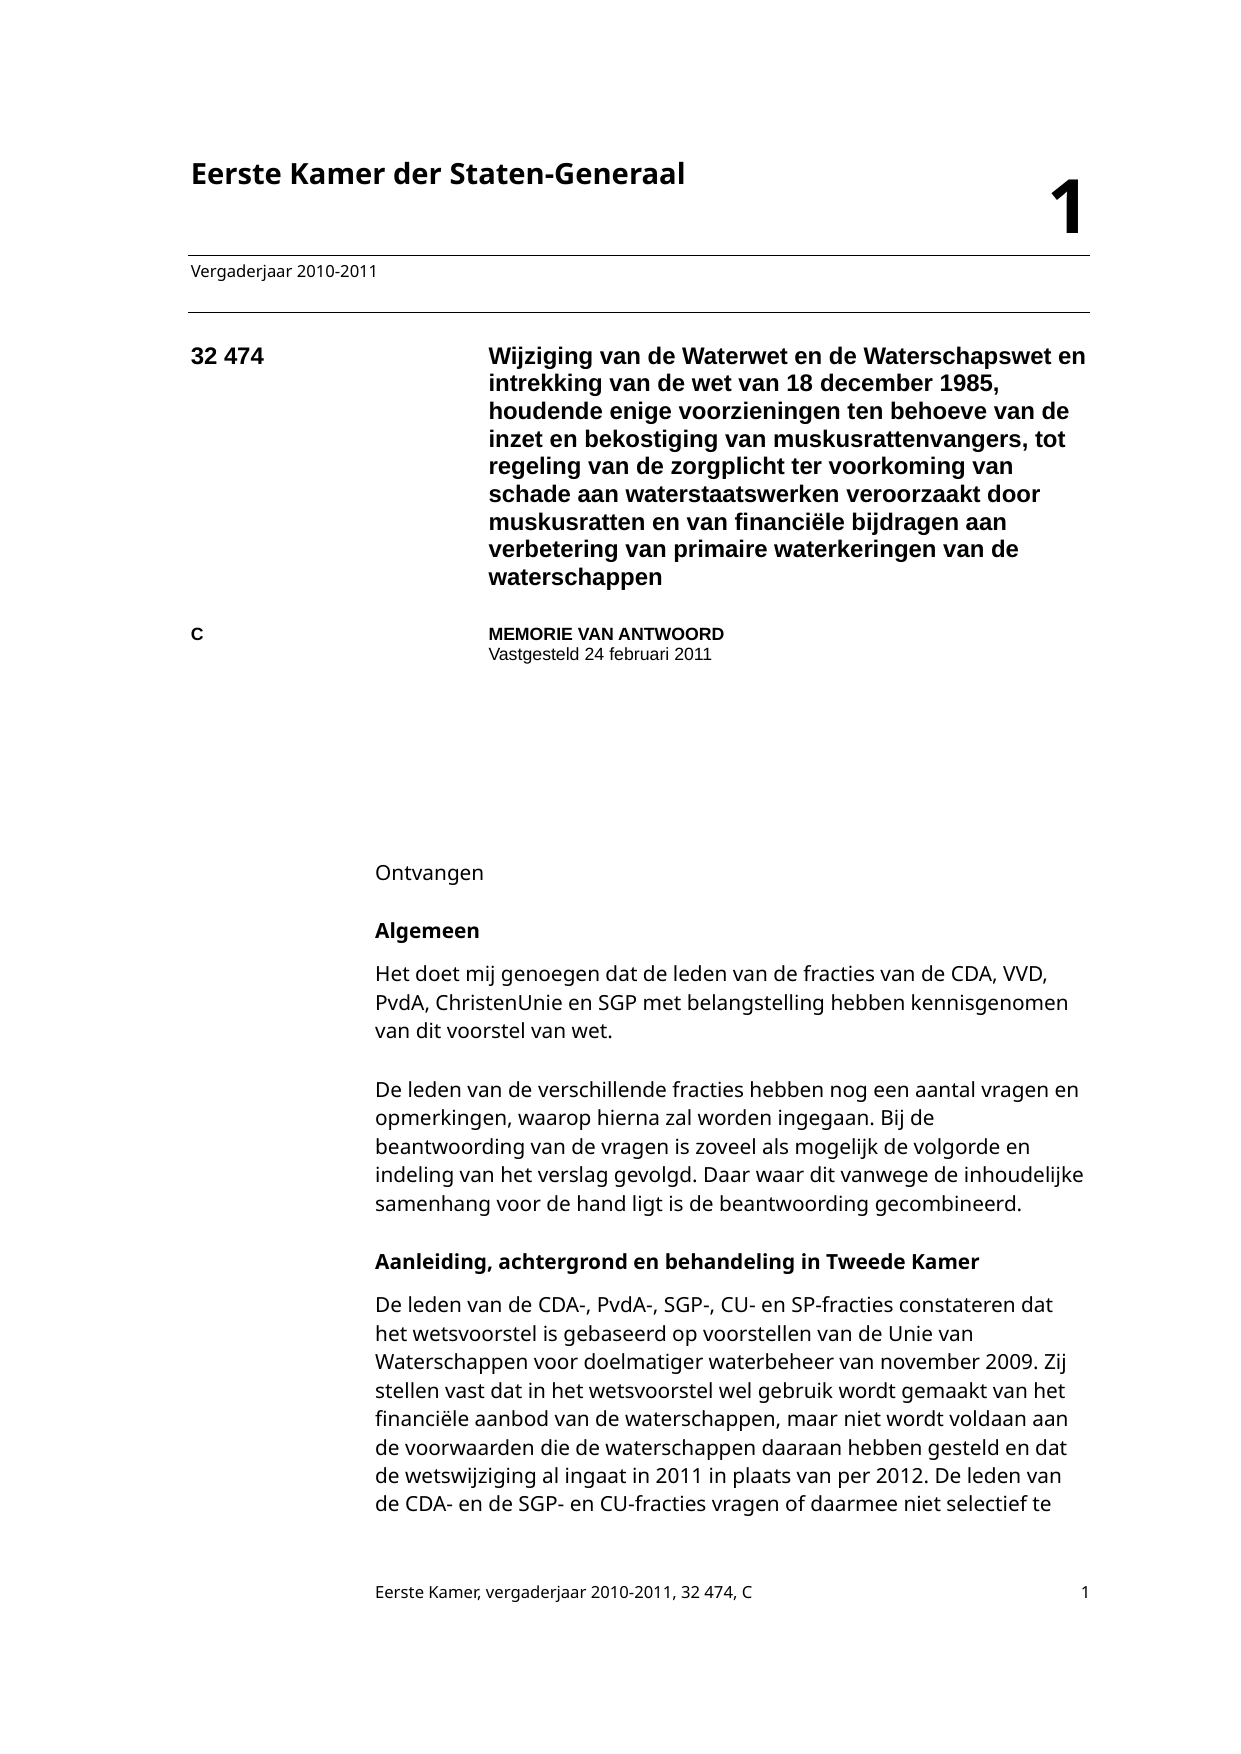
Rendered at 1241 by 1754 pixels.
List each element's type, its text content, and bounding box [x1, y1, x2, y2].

table_header 1 [910, 150, 1090, 255]
table_cell [485, 313, 1090, 339]
text De leden van de verschillende fracties hebben nog een aantal vragen en opmerkingen, waarop hierna zal worden ingegaan. Bij de beantwoording van de vragen is zoveel als mogelijk de volgorde en indeling van het verslag gevolgd. Daar waar dit vanwege de inhoudelijke samenhang voor de hand ligt is de beantwoording gecombineerd. [375, 1075, 1090, 1217]
table_cell C [188, 620, 485, 739]
table_cell MEMORIE VAN ANTWOORD Vastgesteld 24 februari 2011 [485, 620, 1090, 739]
text Algemeen [375, 916, 1090, 944]
table_cell Vergaderjaar 2010-2011 [188, 256, 485, 312]
table_cell [485, 256, 1090, 312]
table_cell [188, 313, 485, 339]
text Het doet mij genoegen dat de leden van de fracties van de CDA, VVD, PvdA, ChristenUnie en SGP met belangstelling hebben kennisgenomen van dit voorstel van wet. [375, 959, 1090, 1045]
table_header Eerste Kamer der Staten-Generaal [188, 150, 909, 255]
table_cell Wijziging van de Waterwet en de Waterschapswet en intrekking van de wet van 18 december 1985, houdende enige voorzieningen ten behoeve van de inzet en bekostiging van muskusrattenvangers, tot regeling van de zorgplicht ter voorkoming van schade aan waterstaatswerken veroorzaakt door muskusratten en van financiële bijdragen aan verbetering van primaire waterkeringen van de waterschappen [485, 339, 1090, 620]
text Aanleiding, achtergrond en behandeling in Tweede Kamer [375, 1247, 1090, 1276]
text De leden van de CDA-, PvdA-, SGP-, CU- en SP-fracties constateren dat het wetsvoorstel is gebaseerd op voorstellen van de Unie van Waterschappen voor doelmatiger waterbeheer van november 2009. Zij stellen vast dat in het wetsvoorstel wel gebruik wordt gemaakt van het financiële aanbod van de waterschappen, maar niet wordt voldaan aan de voorwaarden die de waterschappen daaraan hebben gesteld en dat de wetswijziging al ingaat in 2011 in plaats van per 2012. De leden van de CDA- en de SGP- en CU-fracties vragen of daarmee niet selectief te [375, 1291, 1090, 1518]
table_cell 32 474 [188, 339, 485, 620]
text Ontvangen [375, 858, 1090, 886]
